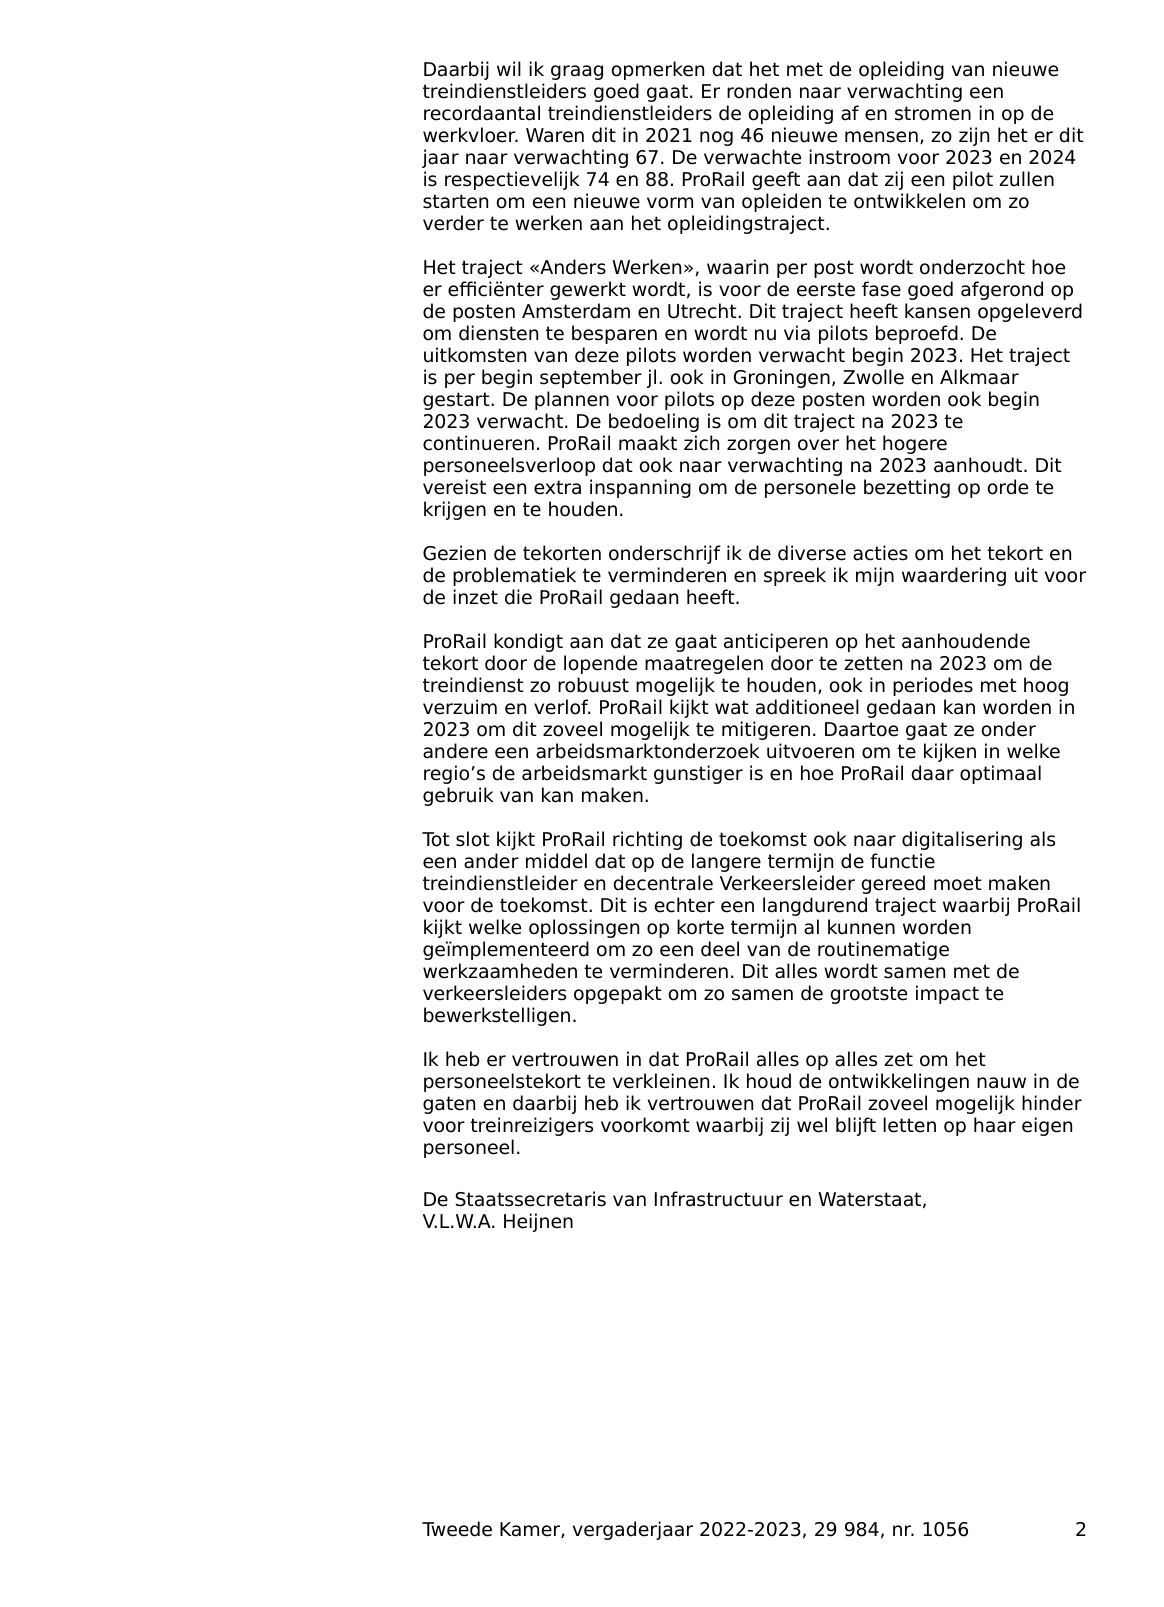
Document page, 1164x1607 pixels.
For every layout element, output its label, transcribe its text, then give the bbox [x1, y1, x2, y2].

text De Staatssecretaris van Infrastructuur en Waterstaat, V.L.W.A. Heijnen [422, 1189, 1087, 1233]
text Gezien de tekorten onderschrijf ik de diverse acties om het tekort en de problematiek te verminderen en spreek ik mijn waardering uit voor de inzet die ProRail gedaan heeft. [422, 543, 1087, 609]
text ProRail kondigt aan dat ze gaat anticiperen op het aanhoudende tekort door de lopende maatregelen door te zetten na 2023 om de treindienst zo robuust mogelijk te houden, ook in periodes met hoog verzuim en verlof. ProRail kijkt wat additioneel gedaan kan worden in 2023 om dit zoveel mogelijk te mitigeren. Daartoe gaat ze onder andere een arbeidsmarktonderzoek uitvoeren om te kijken in welke regio’s de arbeidsmarkt gunstiger is en hoe ProRail daar optimaal gebruik van kan maken. [422, 631, 1087, 807]
text Ik heb er vertrouwen in dat ProRail alles op alles zet om het personeelstekort te verkleinen. Ik houd de ontwikkelingen nauw in de gaten en daarbij heb ik vertrouwen dat ProRail zoveel mogelijk hinder voor treinreizigers voorkomt waarbij zij wel blijft letten op haar eigen personeel. [422, 1049, 1087, 1159]
text Het traject «Anders Werken», waarin per post wordt onderzocht hoe er efficiënter gewerkt wordt, is voor de eerste fase goed afgerond op de posten Amsterdam en Utrecht. Dit traject heeft kansen opgeleverd om diensten te besparen en wordt nu via pilots beproefd. De uitkomsten van deze pilots worden verwacht begin 2023. Het traject is per begin september jl. ook in Groningen, Zwolle en Alkmaar gestart. De plannen voor pilots op deze posten worden ook begin 2023 verwacht. De bedoeling is om dit traject na 2023 te continueren. ProRail maakt zich zorgen over het hogere personeelsverloop dat ook naar verwachting na 2023 aanhoudt. Dit vereist een extra inspanning om de personele bezetting op orde te krijgen en te houden. [422, 257, 1087, 521]
text Tot slot kijkt ProRail richting de toekomst ook naar digitalisering als een ander middel dat op de langere termijn de functie treindienstleider en decentrale Verkeersleider gereed moet maken voor de toekomst. Dit is echter een langdurend traject waarbij ProRail kijkt welke oplossingen op korte termijn al kunnen worden geïmplementeerd om zo een deel van de routinematige werkzaamheden te verminderen. Dit alles wordt samen met de verkeersleiders opgepakt om zo samen de grootste impact te bewerkstelligen. [422, 829, 1087, 1027]
text Daarbij wil ik graag opmerken dat het met de opleiding van nieuwe treindienstleiders goed gaat. Er ronden naar verwachting een recordaantal treindienstleiders de opleiding af en stromen in op de werkvloer. Waren dit in 2021 nog 46 nieuwe mensen, zo zijn het er dit jaar naar verwachting 67. De verwachte instroom voor 2023 en 2024 is respectievelijk 74 en 88. ProRail geeft aan dat zij een pilot zullen starten om een nieuwe vorm van opleiden te ontwikkelen om zo verder te werken aan het opleidingstraject. [422, 59, 1087, 235]
